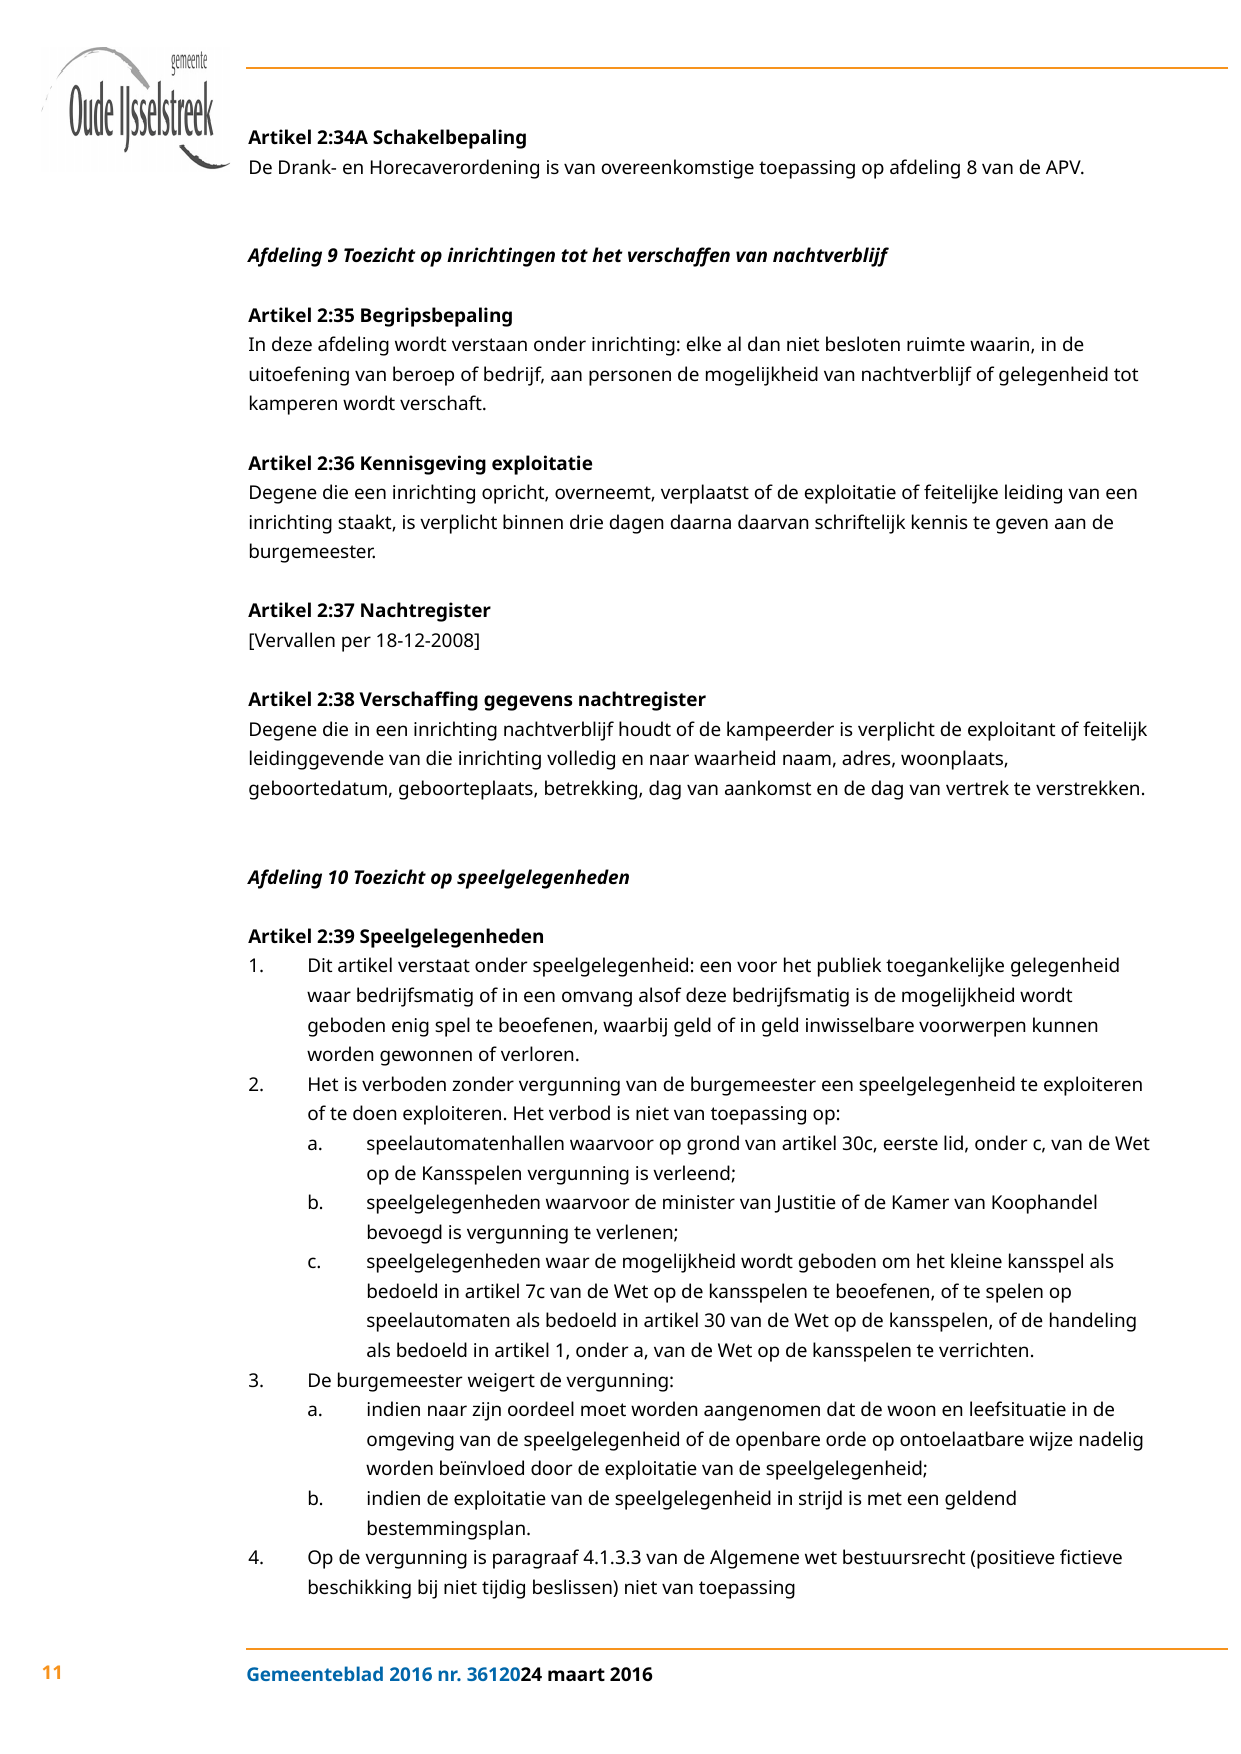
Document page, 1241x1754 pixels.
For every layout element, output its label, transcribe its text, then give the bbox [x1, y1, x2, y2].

text Artikel 2:37 Nachtregister [248, 598, 1152, 623]
text [Vervallen per 18-12-2008] [248, 627, 1152, 653]
text Artikel 2:34A Schakelbepaling [248, 124, 1152, 150]
text Artikel 2:39 Speelgelegenheden [248, 923, 1152, 949]
text De Drank- en Horecaverordening is van overeenkomstige toepassing op afdeling 8 van de APV. [248, 154, 1152, 180]
list speelgelegenheden waarvoor de minister van Justitie of de Kamer van Koophandel bevoegd is vergunning te verlenen; [307, 1189, 1152, 1245]
list speelautomatenhallen waarvoor op grond van artikel 30c, eerste lid, onder c, van de Wet op de Kansspelen vergunning is verleend; [307, 1130, 1152, 1186]
list Dit artikel verstaat onder speelgelegenheid: een voor het publiek toegankelijke gelegenheid waar bedrijfsmatig of in een omvang alsof deze bedrijfsmatig is de mogelijkheid wordt geboden enig spel te beoefenen, waarbij geld of in geld inwisselbare voorwerpen kunnen worden gewonnen of verloren. [248, 953, 1152, 1067]
text Degene die in een inrichting nachtverblijf houdt of de kampeerder is verplicht de exploitant of feitelijk leidinggevende van die inrichting volledig en naar waarheid naam, adres, woonplaats, geboortedatum, geboorteplaats, betrekking, dag van aankomst en de dag van vertrek te verstrekken. [248, 716, 1152, 801]
text Artikel 2:36 Kennisgeving exploitatie [248, 450, 1152, 476]
picture [41, 47, 231, 172]
list Op de vergunning is paragraaf 4.1.3.3 van de Algemene wet bestuursrecht (positieve fictieve beschikking bij niet tijdig beslissen) niet van toepassing [248, 1544, 1152, 1600]
text In deze afdeling wordt verstaan onder inrichting: elke al dan niet besloten ruimte waarin, in de uitoefening van beroep of bedrijf, aan personen de mogelijkheid van nachtverblijf of gelegenheid tot kamperen wordt verschaft. [248, 331, 1152, 416]
list speelgelegenheden waar de mogelijkheid wordt geboden om het kleine kansspel als bedoeld in artikel 7c van de Wet op de kansspelen te beoefenen, of te spelen op speelautomaten als bedoeld in artikel 30 van de Wet op de kansspelen, of de handeling als bedoeld in artikel 1, onder a, van de Wet op de kansspelen te verrichten. [307, 1248, 1152, 1363]
text Afdeling 10 Toezicht op speelgelegenheden [248, 864, 1152, 890]
text Artikel 2:38 Verschaffing gegevens nachtregister [248, 686, 1152, 712]
text Afdeling 9 Toezicht op inrichtingen tot het verschaffen van nachtverblijf [248, 243, 1152, 268]
list indien naar zijn oordeel moet worden aangenomen dat de woon en leefsituatie in de omgeving van de speelgelegenheid of de openbare orde op ontoelaatbare wijze nadelig worden beïnvloed door de exploitatie van de speelgelegenheid; [307, 1396, 1152, 1481]
list Het is verboden zonder vergunning van de burgemeester een speelgelegenheid te exploiteren of te doen exploiteren. Het verbod is niet van toepassing op: [248, 1071, 1152, 1126]
text Degene die een inrichting opricht, overneemt, verplaatst of de exploitatie of feitelijke leiding van een inrichting staakt, is verplicht binnen drie dagen daarna daarvan schriftelijk kennis te geven aan de burgemeester. [248, 479, 1152, 564]
list De burgemeester weigert de vergunning: [248, 1367, 1152, 1393]
list indien de exploitatie van de speelgelegenheid in strijd is met een geldend bestemmingsplan. [307, 1485, 1152, 1541]
text Artikel 2:35 Begripsbepaling [248, 302, 1152, 328]
